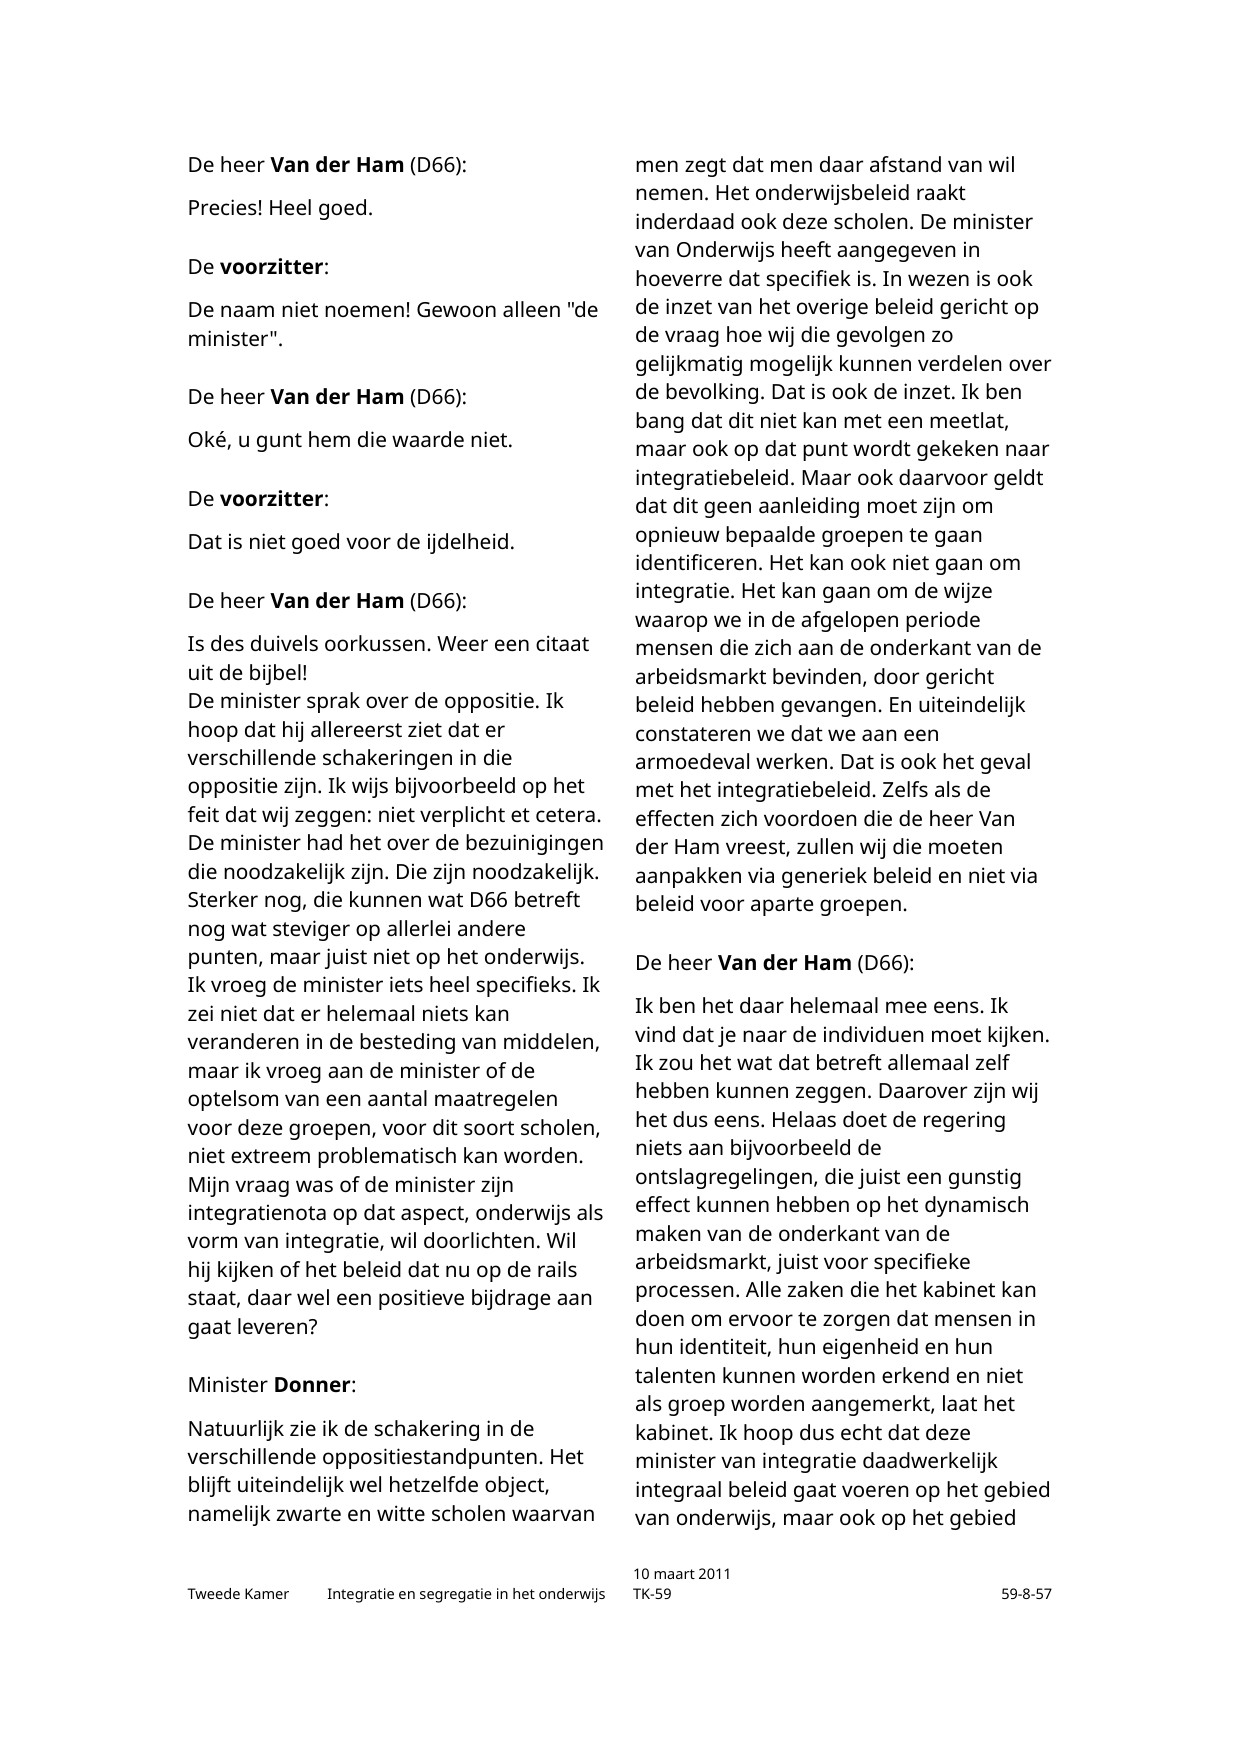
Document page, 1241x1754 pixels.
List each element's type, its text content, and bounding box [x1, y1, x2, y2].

text De heer Van der Ham (D66): [187, 586, 605, 614]
text De heer Van der Ham (D66): [187, 150, 605, 178]
text Ik ben het daar helemaal mee eens. Ik vind dat je naar de individuen moet kijken. Ik zou het wat dat betreft allemaal zelf hebben kunnen zeggen. Daarover zijn wij het dus eens. Helaas doet de regering niets aan bijvoorbeeld de ontslagregelingen, die juist een gunstig effect kunnen hebben op het dynamisch maken van de onderkant van de arbeidsmarkt, juist voor specifieke processen. Alle zaken die het kabinet kan doen om ervoor te zorgen dat mensen in hun identiteit, hun eigenheid en hun talenten kunnen worden erkend en niet als groep worden aangemerkt, laat het kabinet. Ik hoop dus echt dat deze minister van integratie daadwerkelijk integraal beleid gaat voeren op het gebied van onderwijs, maar ook op het gebied [635, 991, 1053, 1532]
text De voorzitter: [187, 484, 605, 512]
text De voorzitter: [187, 252, 605, 280]
text De minister sprak over de oppositie. Ik hoop dat hij allereerst ziet dat er verschillende schakeringen in die oppositie zijn. Ik wijs bijvoorbeeld op het feit dat wij zeggen: niet verplicht et cetera. De minister had het over de bezuinigingen die noodzakelijk zijn. Die zijn noodzakelijk. Sterker nog, die kunnen wat D66 betreft nog wat steviger op allerlei andere punten, maar juist niet op het onderwijs. Ik vroeg de minister iets heel specifieks. Ik zei niet dat er helemaal niets kan veranderen in de besteding van middelen, maar ik vroeg aan de minister of de optelsom van een aantal maatregelen voor deze groepen, voor dit soort scholen, niet extreem problematisch kan worden. Mijn vraag was of de minister zijn integratienota op dat aspect, onderwijs als vorm van integratie, wil doorlichten. Wil hij kijken of het beleid dat nu op de rails staat, daar wel een positieve bijdrage aan gaat leveren? [187, 686, 605, 1340]
text Minister Donner: [187, 1370, 605, 1399]
text De heer Van der Ham (D66): [187, 382, 605, 411]
text De heer Van der Ham (D66): [635, 948, 1053, 976]
text Oké, u gunt hem die waarde niet. [187, 426, 605, 454]
text Dat is niet goed voor de ijdelheid. [187, 527, 605, 556]
text men zegt dat men daar afstand van wil nemen. Het onderwijsbeleid raakt inderdaad ook deze scholen. De minister van Onderwijs heeft aangegeven in hoeverre dat specifiek is. In wezen is ook de inzet van het overige beleid gericht op de vraag hoe wij die gevolgen zo gelijkmatig mogelijk kunnen verdelen over de bevolking. Dat is ook de inzet. Ik ben bang dat dit niet kan met een meetlat, maar ook op dat punt wordt gekeken naar integratiebeleid. Maar ook daarvoor geldt dat dit geen aanleiding moet zijn om opnieuw bepaalde groepen te gaan identificeren. Het kan ook niet gaan om integratie. Het kan gaan om de wijze waarop we in de afgelopen periode mensen die zich aan de onderkant van de arbeidsmarkt bevinden, door gericht beleid hebben gevangen. En uiteindelijk constateren we dat we aan een armoedeval werken. Dat is ook het geval met het integratiebeleid. Zelfs als de effecten zich voordoen die de heer Van der Ham vreest, zullen wij die moeten aanpakken via generiek beleid en niet via beleid voor aparte groepen. [635, 150, 1053, 918]
text Precies! Heel goed. [187, 193, 605, 222]
text De naam niet noemen! Gewoon alleen "de minister". [187, 295, 605, 352]
text Natuurlijk zie ik de schakering in de verschillende oppositiestandpunten. Het blijft uiteindelijk wel hetzelfde object, namelijk zwarte en witte scholen waarvan [187, 1414, 605, 1527]
text Is des duivels oorkussen. Weer een citaat uit de bijbel! [187, 629, 605, 686]
